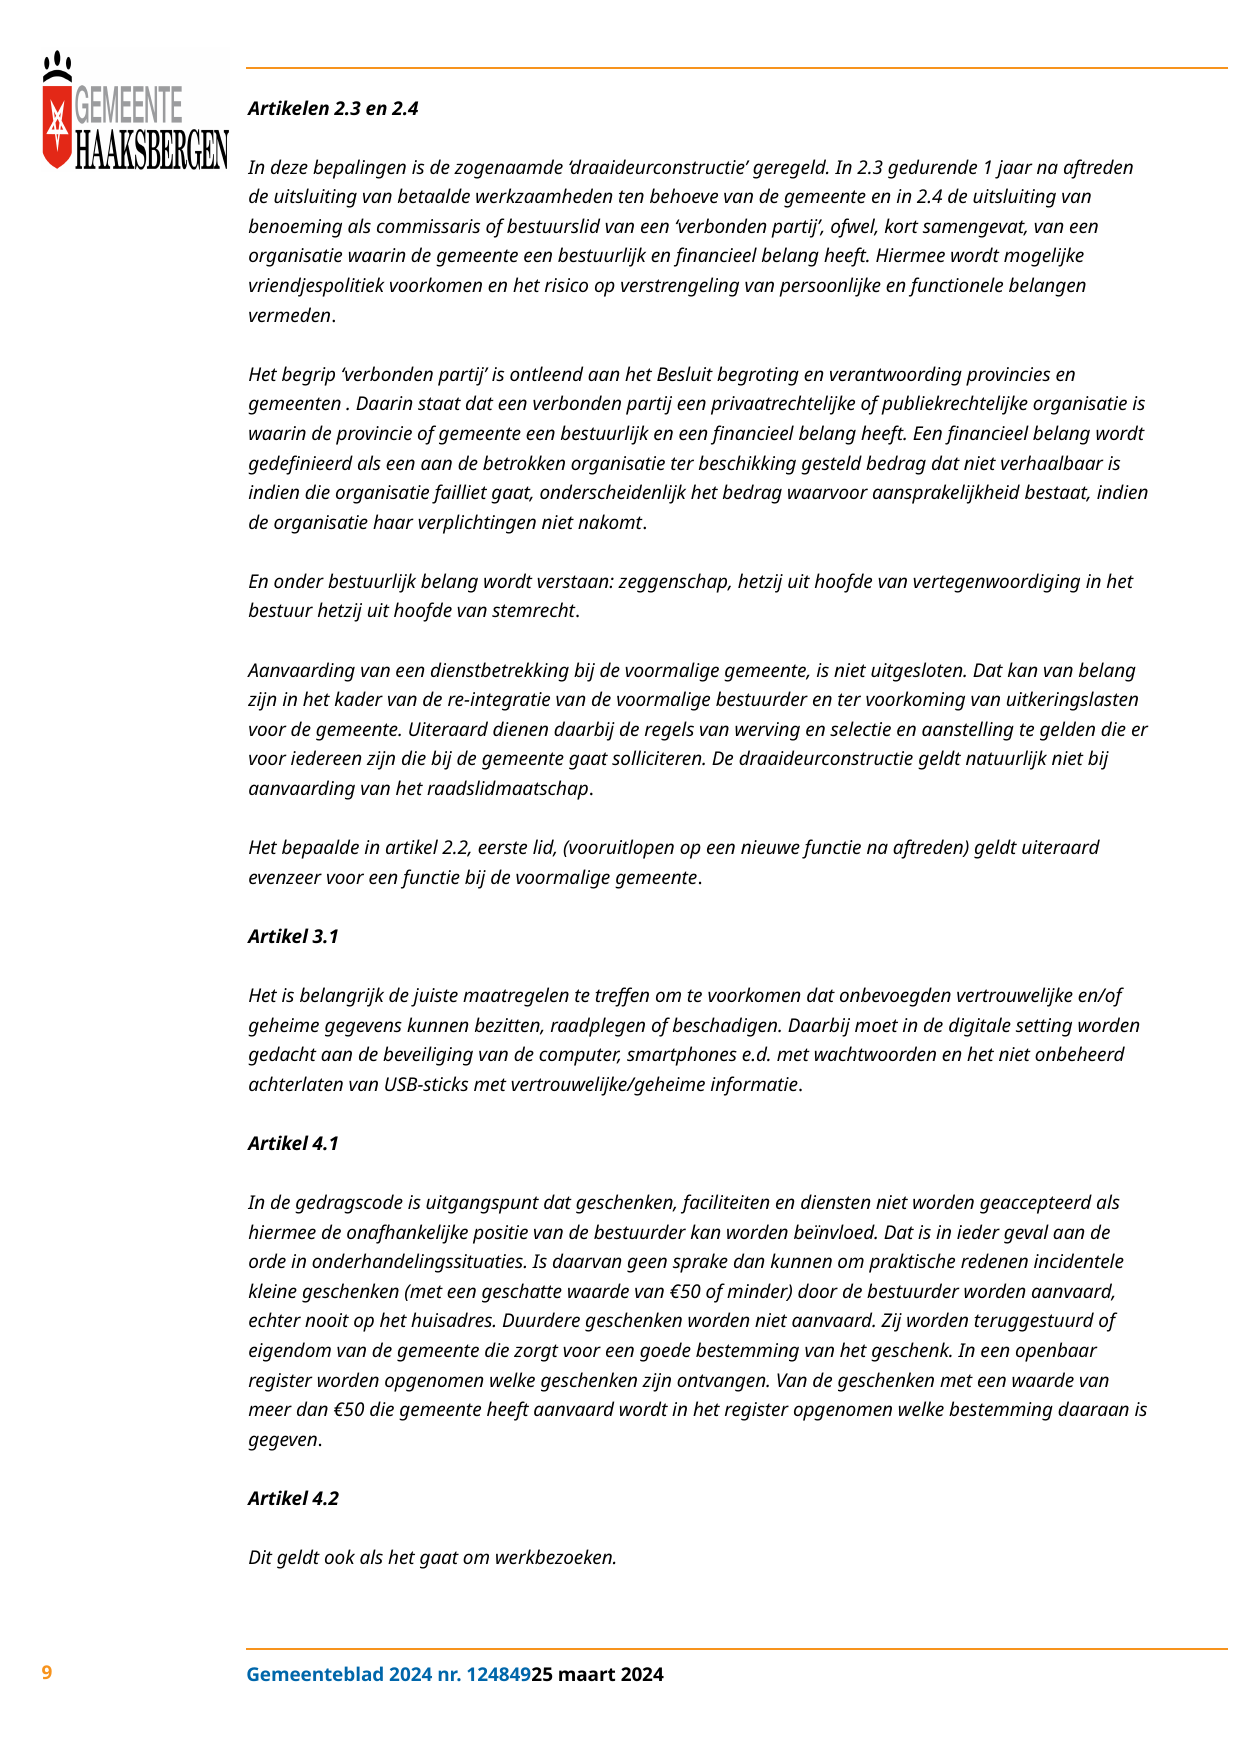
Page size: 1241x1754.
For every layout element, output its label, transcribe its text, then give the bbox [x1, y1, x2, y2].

text En onder bestuurlijk belang wordt verstaan: zeggenschap, hetzij uit hoofde van vertegenwoordiging in het bestuur hetzij uit hoofde van stemrecht. [248, 568, 1152, 623]
text Artikel 3.1 [248, 923, 1152, 949]
text Aanvaarding van een dienstbetrekking bij de voormalige gemeente, is niet uitgesloten. Dat kan van belang zijn in het kader van de re-integratie van de voormalige bestuurder en ter voorkoming van uitkeringslasten voor de gemeente. Uiteraard dienen daarbij de regels van werving en selectie en aanstelling te gelden die er voor iedereen zijn die bij de gemeente gaat solliciteren. De draaideurconstructie geldt natuurlijk niet bij aanvaarding van het raadslidmaatschap. [248, 657, 1152, 801]
text Artikel 4.2 [248, 1485, 1152, 1511]
text Artikel 4.1 [248, 1130, 1152, 1156]
text Artikelen 2.3 en 2.4 [248, 95, 1152, 121]
picture [41, 47, 231, 172]
text Het bepaalde in artikel 2.2, eerste lid, (vooruitlopen op een nieuwe functie na aftreden) geldt uiteraard evenzeer voor een functie bij de voormalige gemeente. [248, 834, 1152, 890]
text Het is belangrijk de juiste maatregelen te treffen om te voorkomen dat onbevoegden vertrouwelijke en/of geheime gegevens kunnen bezitten, raadplegen of beschadigen. Daarbij moet in de digitale setting worden gedacht aan de beveiliging van de computer, smartphones e.d. met wachtwoorden en het niet onbeheerd achterlaten van USB-sticks met vertrouwelijke/geheime informatie. [248, 982, 1152, 1097]
text Het begrip ‘verbonden partij’ is ontleend aan het Besluit begroting en verantwoording provincies en gemeenten . Daarin staat dat een verbonden partij een privaatrechtelijke of publiekrechtelijke organisatie is waarin de provincie of gemeente een bestuurlijk en een financieel belang heeft. Een financieel belang wordt gedefinieerd als een aan de betrokken organisatie ter beschikking gesteld bedrag dat niet verhaalbaar is indien die organisatie failliet gaat, onderscheidenlijk het bedrag waarvoor aansprakelijkheid bestaat, indien de organisatie haar verplichtingen niet nakomt. [248, 361, 1152, 535]
text In deze bepalingen is de zogenaamde ‘draaideurconstructie’ geregeld. In 2.3 gedurende 1 jaar na aftreden de uitsluiting van betaalde werkzaamheden ten behoeve van de gemeente en in 2.4 de uitsluiting van benoeming als commissaris of bestuurslid van een ‘verbonden partij’, ofwel, kort samengevat, van een organisatie waarin de gemeente een bestuurlijk en financieel belang heeft. Hiermee wordt mogelijke vriendjespolitiek voorkomen en het risico op verstrengeling van persoonlijke en functionele belangen vermeden. [248, 154, 1152, 328]
text Dit geldt ook als het gaat om werkbezoeken. [248, 1544, 1152, 1570]
text In de gedragscode is uitgangspunt dat geschenken, faciliteiten en diensten niet worden geaccepteerd als hiermee de onafhankelijke positie van de bestuurder kan worden beïnvloed. Dat is in ieder geval aan de orde in onderhandelingssituaties. Is daarvan geen sprake dan kunnen om praktische redenen incidentele kleine geschenken (met een geschatte waarde van €50 of minder) door de bestuurder worden aanvaard, echter nooit op het huisadres. Duurdere geschenken worden niet aanvaard. Zij worden teruggestuurd of eigendom van de gemeente die zorgt voor een goede bestemming van het geschenk. In een openbaar register worden opgenomen welke geschenken zijn ontvangen. Van de geschenken met een waarde van meer dan €50 die gemeente heeft aanvaard wordt in het register opgenomen welke bestemming daaraan is gegeven. [248, 1189, 1152, 1452]
